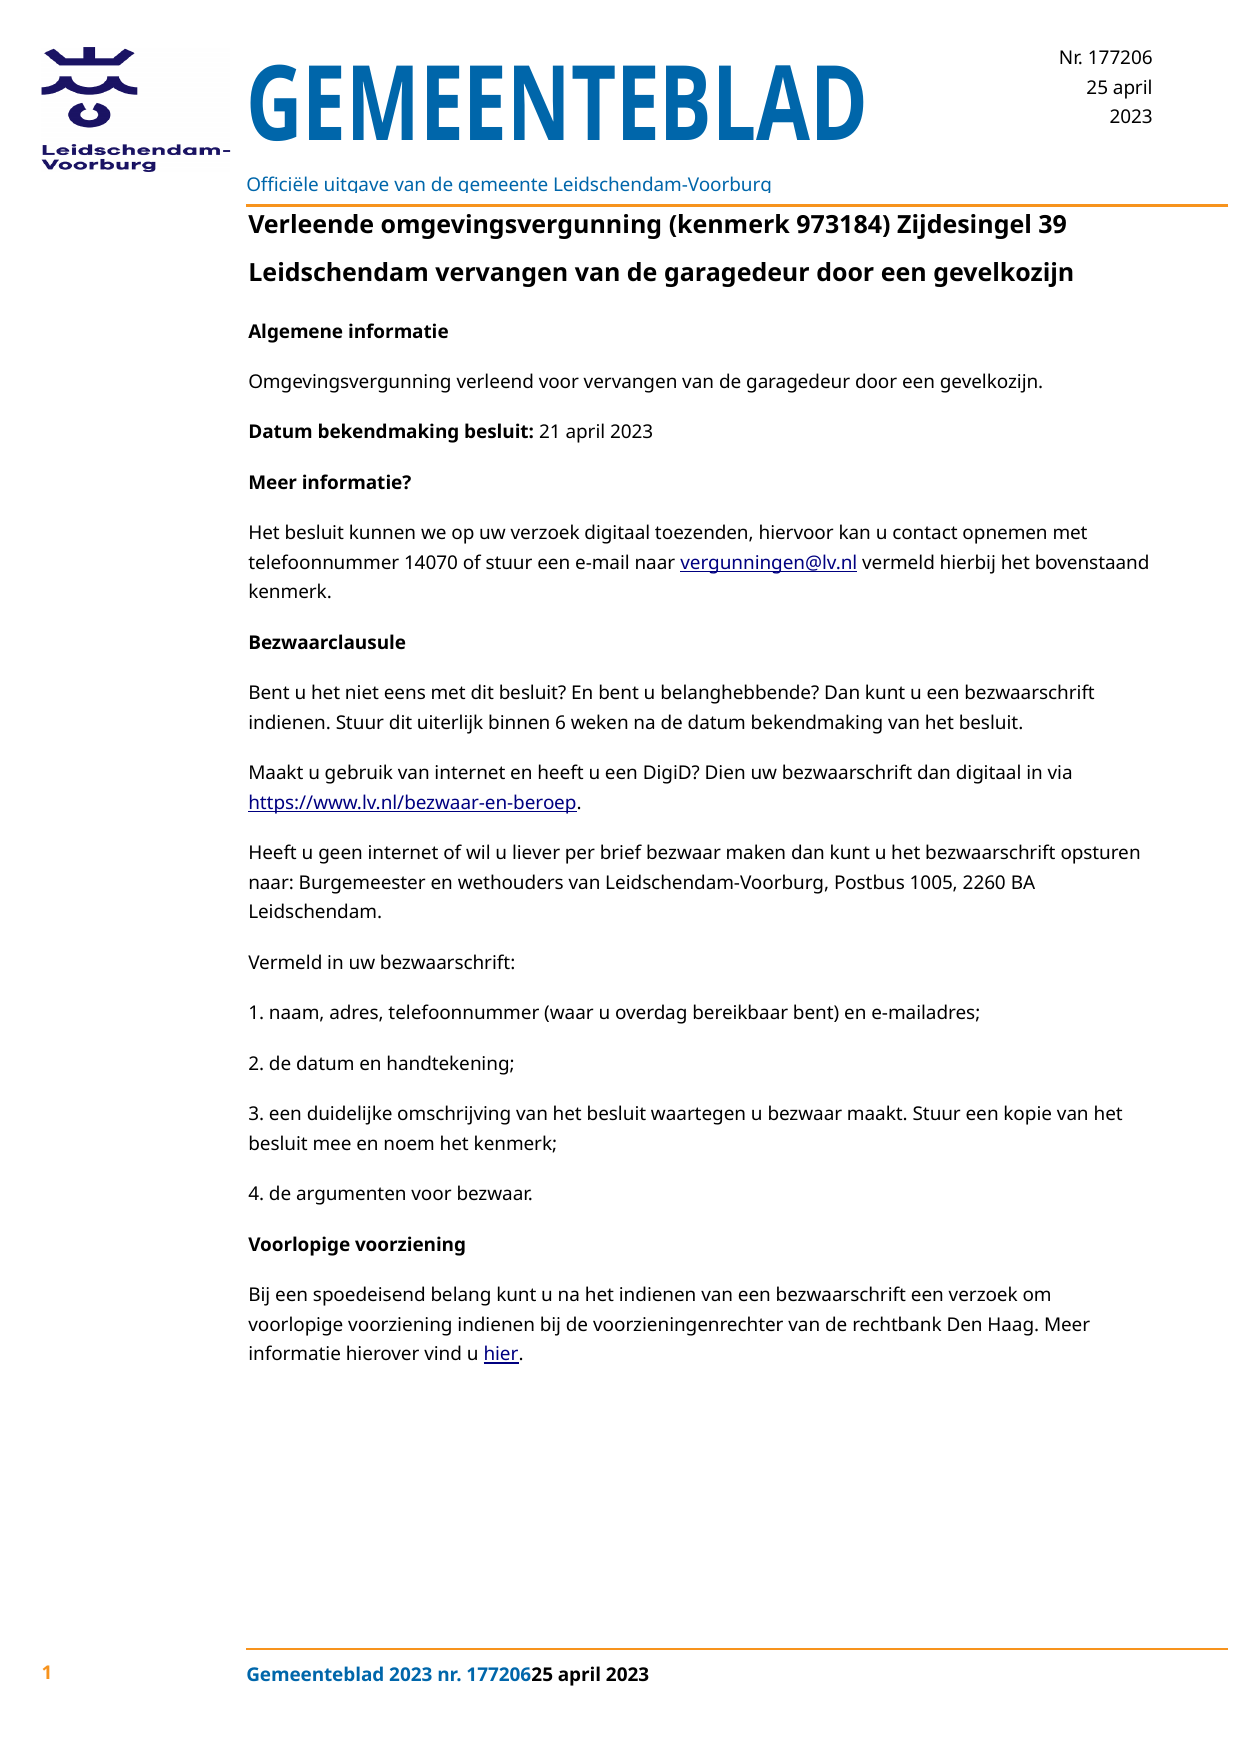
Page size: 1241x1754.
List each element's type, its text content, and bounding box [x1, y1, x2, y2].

text Verleende omgevingsvergunning (kenmerk 973184) Zijdesingel 39 Leidschendam vervangen van de garagedeur door een gevelkozijn [248, 207, 1152, 288]
text Meer informatie? [248, 469, 1152, 495]
text 4. de argumenten voor bezwaar. [248, 1180, 1152, 1206]
text 2. de datum en handtekening; [248, 1050, 1152, 1076]
text Maakt u gebruik van internet en heeft u een DigiD? Dien uw bezwaarschrift dan digitaal in via https://www.lv.nl/bezwaar-en-beroep. [248, 759, 1152, 815]
text Voorlopige voorziening [248, 1231, 1152, 1257]
text Bezwaarclausule [248, 629, 1152, 655]
text Algemene informatie [248, 318, 1152, 344]
picture [41, 47, 231, 172]
text 1. naam, adres, telefoonnummer (waar u overdag bereikbaar bent) en e-mailadres; [248, 999, 1152, 1025]
text Vermeld in uw bezwaarschrift: [248, 949, 1152, 975]
text Heeft u geen internet of wil u liever per brief bezwaar maken dan kunt u het bezwaarschrift opsturen naar: Burgemeester en wethouders van Leidschendam-Voorburg, Postbus 1005, 2260 BA Leidschendam. [248, 839, 1152, 924]
text Bent u het niet eens met dit besluit? En bent u belanghebbende? Dan kunt u een bezwaarschrift indienen. Stuur dit uiterlijk binnen 6 weken na de datum bekendmaking van het besluit. [248, 679, 1152, 735]
text Bij een spoedeisend belang kunt u na het indienen van een bezwaarschrift een verzoek om voorlopige voorziening indienen bij de voorzieningenrechter van de rechtbank Den Haag. Meer informatie hierover vind u hier. [248, 1281, 1152, 1366]
text Omgevingsvergunning verleend voor vervangen van de garagedeur door een gevelkozijn. [248, 368, 1152, 394]
text Datum bekendmaking besluit: 21 april 2023 [248, 419, 1152, 444]
text Het besluit kunnen we op uw verzoek digitaal toezenden, hiervoor kan u contact opnemen met telefoonnummer 14070 of stuur een e-mail naar vergunningen@lv.nl vermeld hierbij het bovenstaand kenmerk. [248, 519, 1152, 604]
text 3. een duidelijke omschrijving van het besluit waartegen u bezwaar maakt. Stuur een kopie van het besluit mee en noem het kenmerk; [248, 1100, 1152, 1156]
